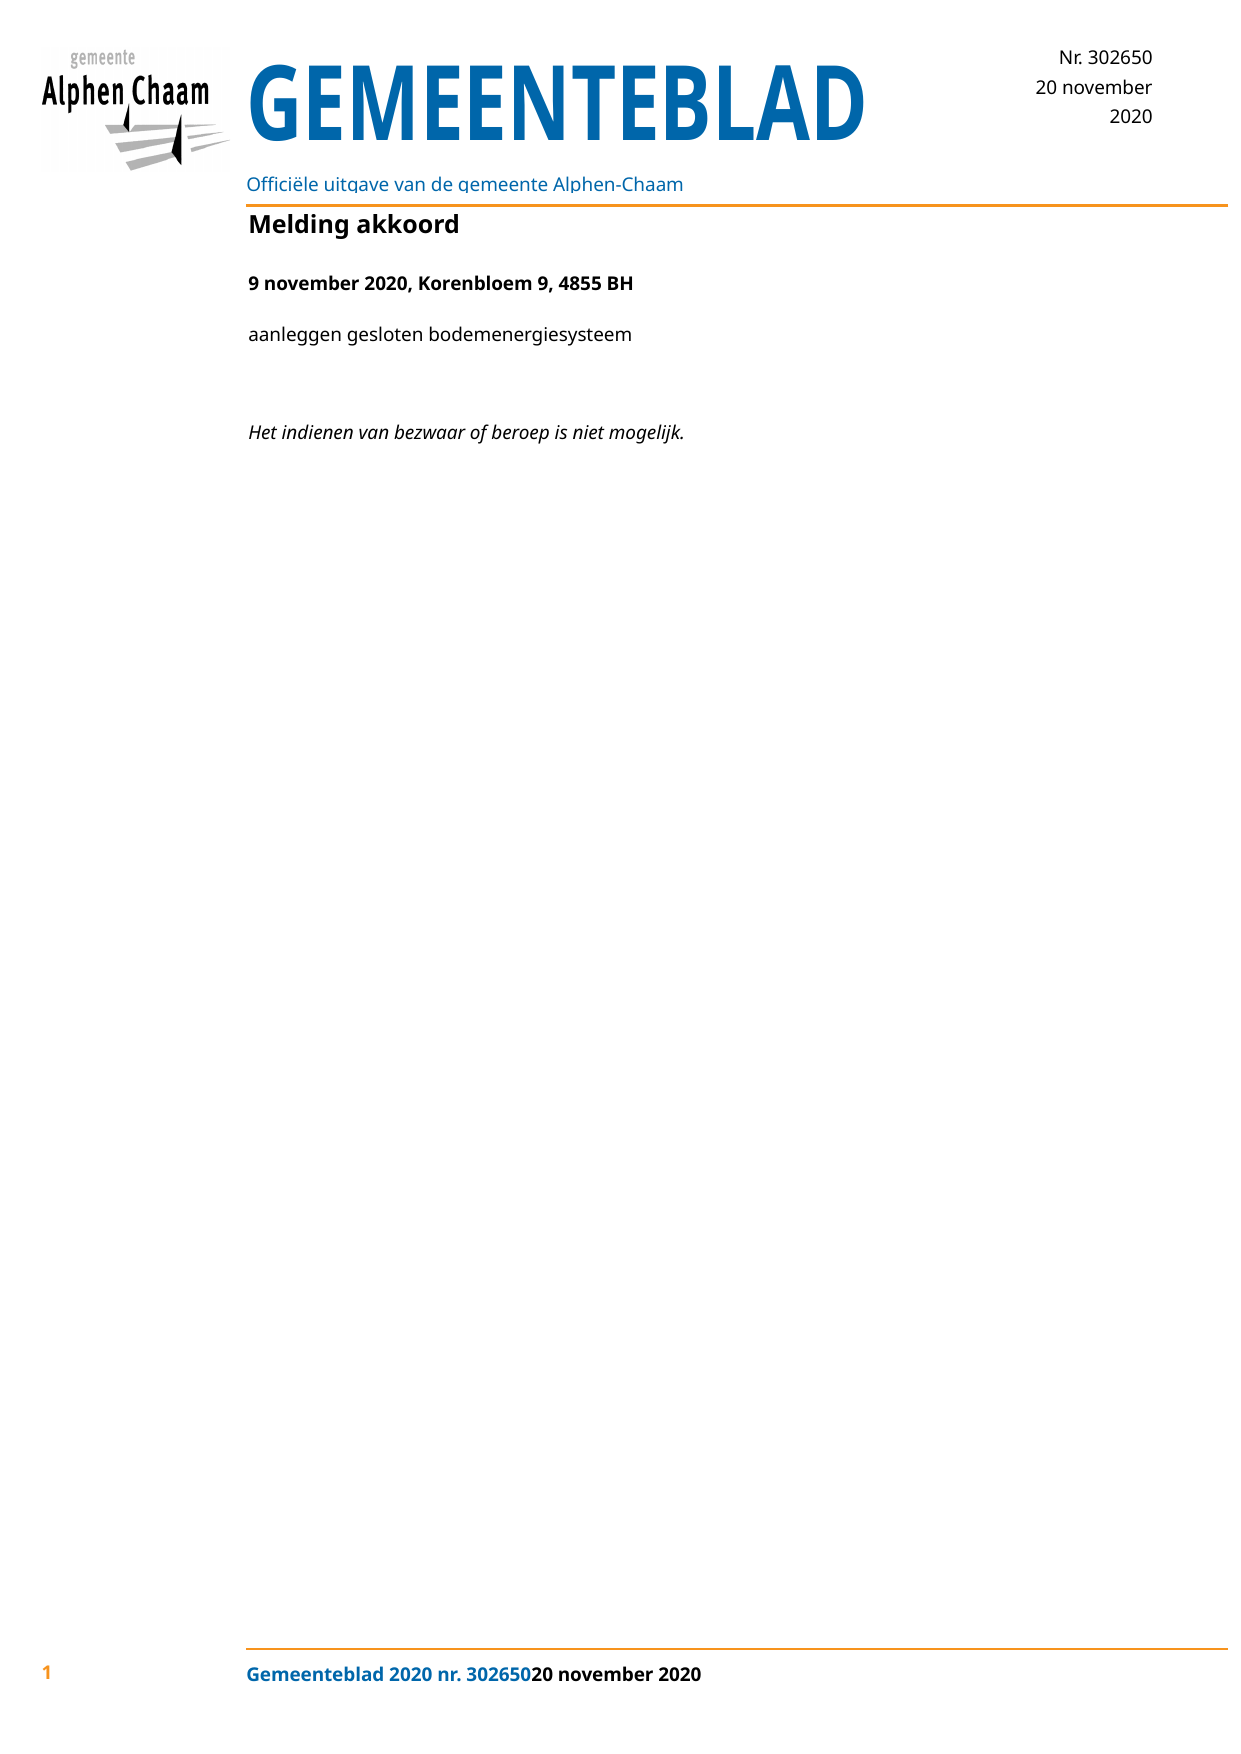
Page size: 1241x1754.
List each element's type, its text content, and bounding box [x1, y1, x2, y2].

text aanleggen gesloten bodemenergiesysteem [248, 321, 1152, 346]
text Melding akkoord [248, 207, 1152, 241]
text Het indienen van bezwaar of beroep is niet mogelijk. [248, 419, 1152, 445]
text 9 november 2020, Korenbloem 9, 4855 BH [248, 270, 1152, 296]
picture [41, 47, 231, 172]
